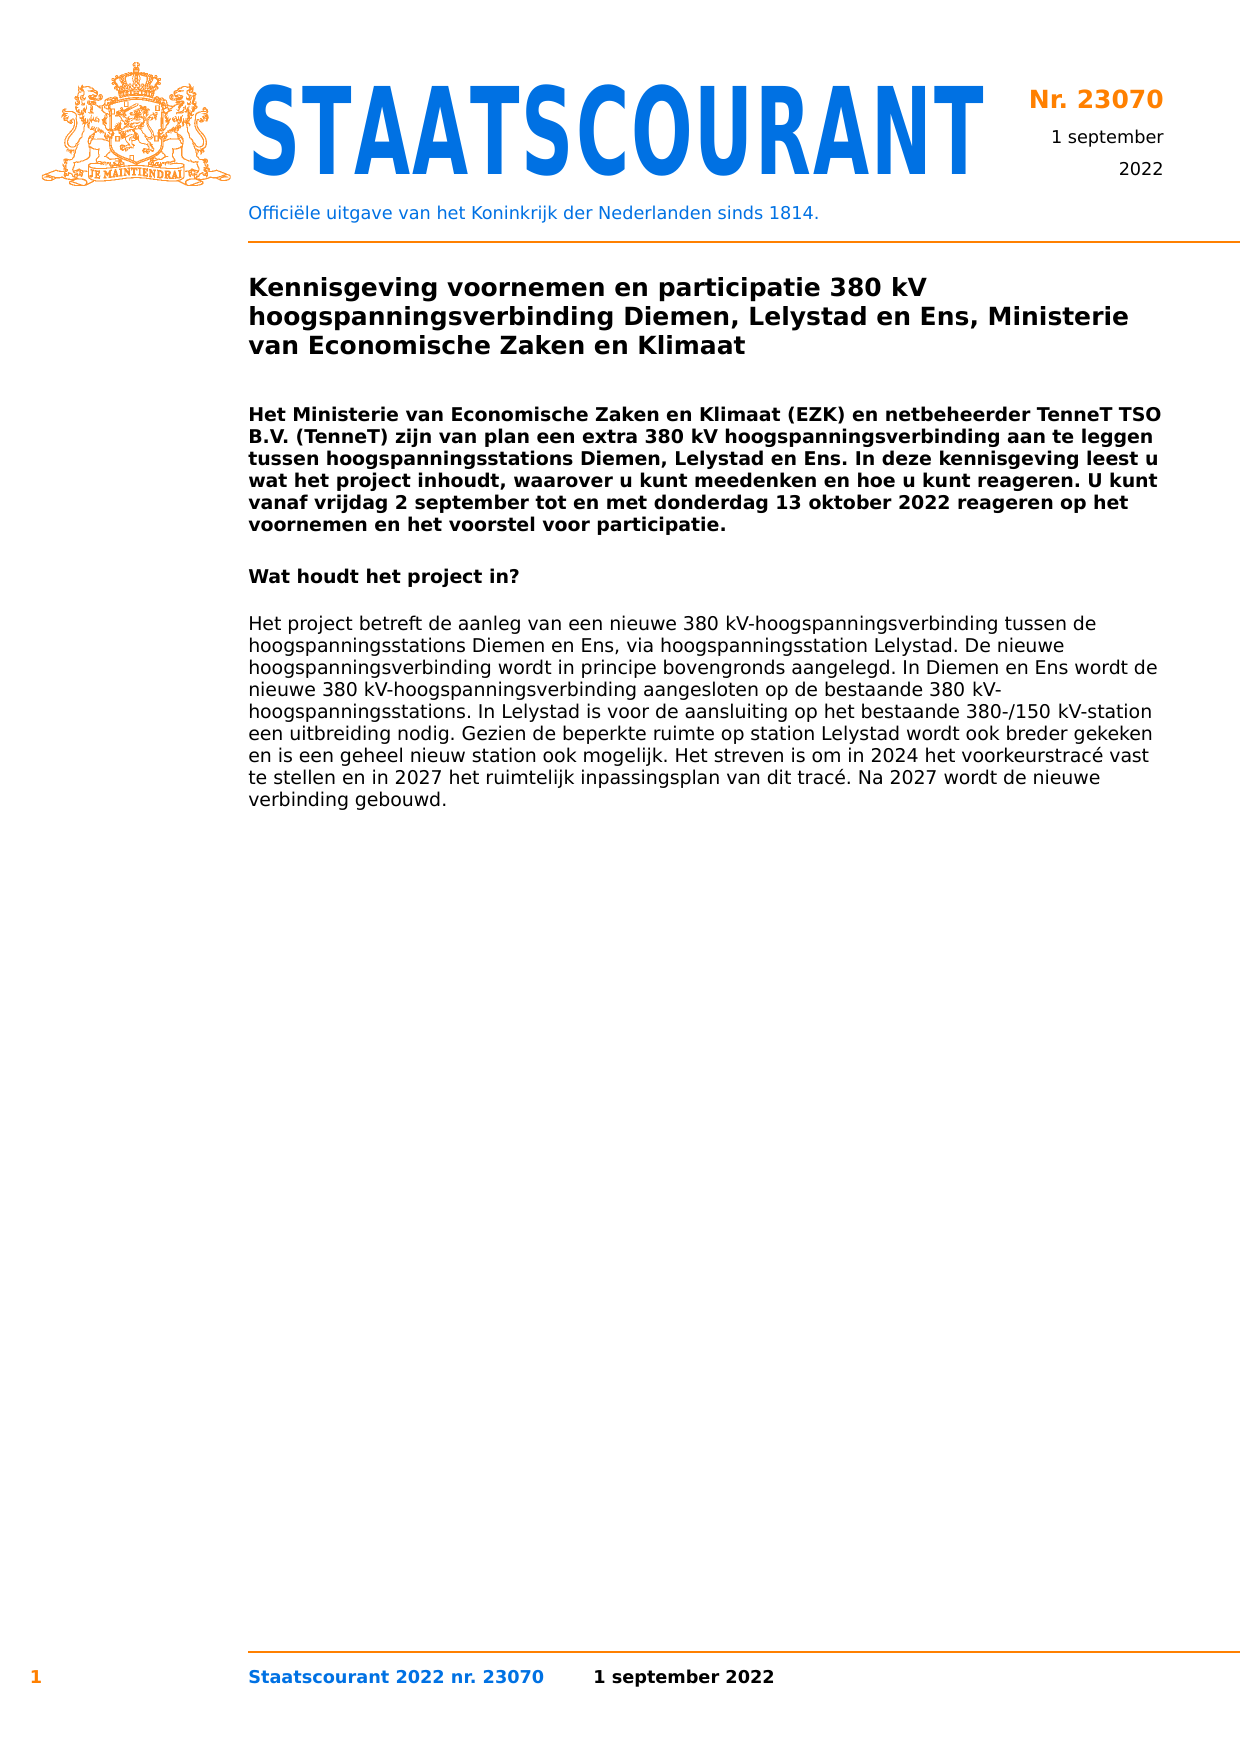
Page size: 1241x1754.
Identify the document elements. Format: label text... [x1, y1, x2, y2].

table_header Nr. 23070 [998, 62, 1240, 121]
table_header [25, 62, 248, 241]
subtitle Wat houdt het project in? [248, 566, 1163, 588]
subtitle Kennisgeving voornemen en participatie 380 kV hoogspanningsverbinding Diemen, Lelystad en Ens, Ministerie van Economische Zaken en Klimaat [248, 273, 1163, 361]
text Het project betreft de aanleg van een nieuwe 380 kV-hoogspanningsverbinding tussen de hoogspanningsstations Diemen en Ens, via hoogspanningsstation Lelystad. De nieuwe hoogspanningsverbinding wordt in principe bovengronds aangelegd. In Diemen en Ens wordt de nieuwe 380 kV-hoogspanningsverbinding aangesloten op de bestaande 380 kV-hoogspanningsstations. In Lelystad is voor de aansluiting op het bestaande 380-/150 kV-station een uitbreiding nodig. Gezien de beperkte ruimte op station Lelystad wordt ook breder gekeken en is een geheel nieuw station ook mogelijk. Het streven is om in 2024 het voorkeurstracé vast te stellen en in 2027 het ruimtelijk inpassingsplan van dit tracé. Na 2027 wordt de nieuwe verbinding gebouwd. [248, 613, 1163, 811]
picture [41, 62, 231, 186]
table_header STAATSCOURANT [248, 62, 998, 203]
text Het Ministerie van Economische Zaken en Klimaat (EZK) en netbeheerder TenneT TSO B.V. (TenneT) zijn van plan een extra 380 kV hoogspanningsverbinding aan te leggen tussen hoogspanningsstations Diemen, Lelystad en Ens. In deze kennisgeving leest u wat het project inhoudt, waarover u kunt meedenken en hoe u kunt reageren. U kunt vanaf vrijdag 2 september tot en met donderdag 13 oktober 2022 reageren op het voornemen en het voorstel voor participatie. [248, 404, 1163, 536]
table_cell 1 september [998, 121, 1240, 153]
table_cell Officiële uitgave van het Koninkrijk der Nederlanden sinds 1814. [248, 203, 1240, 241]
table_cell 2022 [998, 153, 1240, 203]
